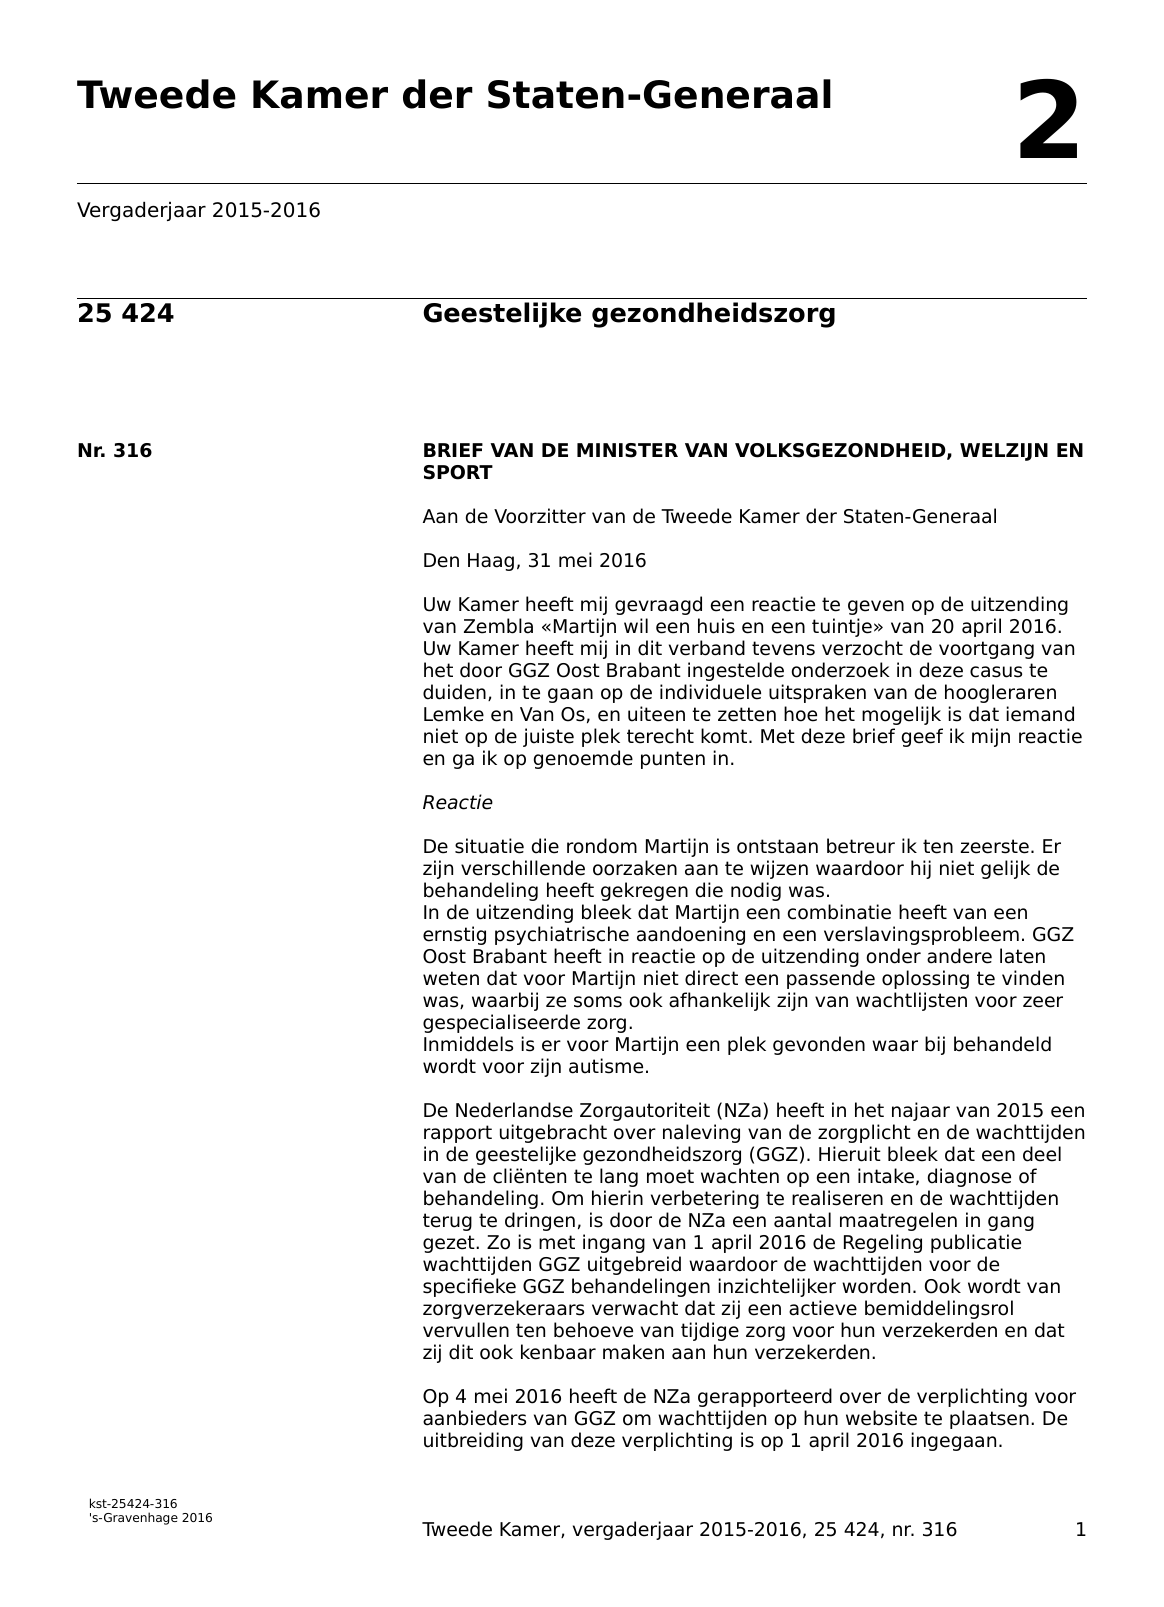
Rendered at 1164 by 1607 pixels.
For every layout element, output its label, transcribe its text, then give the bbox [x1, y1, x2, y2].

text Uw Kamer heeft mij gevraagd een reactie te geven op de uitzending van Zembla «Martijn wil een huis en een tuintje» van 20 april 2016. Uw Kamer heeft mij in dit verband tevens verzocht de voortgang van het door GGZ Oost Brabant ingestelde onderzoek in deze casus te duiden, in te gaan op de individuele uitspraken van de hoogleraren Lemke en Van Os, en uiteen te zetten hoe het mogelijk is dat iemand niet op de juiste plek terecht komt. Met deze brief geef ik mijn reactie en ga ik op genoemde punten in. [422, 594, 1087, 770]
subtitle 25 424 Geestelijke gezondheidszorg [77, 299, 1087, 329]
table_cell Vergaderjaar 2015-2016 [77, 184, 1087, 298]
text Op 4 mei 2016 heeft de NZa gerapporteerd over de verplichting voor aanbieders van GGZ om wachttijden op hun website te plaatsen. De uitbreiding van deze verplichting is op 1 april 2016 ingegaan. [422, 1386, 1087, 1452]
text Aan de Voorzitter van de Tweede Kamer der Staten-Generaal [422, 506, 1087, 528]
subtitle Reactie [422, 792, 1087, 814]
text In de uitzending bleek dat Martijn een combinatie heeft van een ernstig psychiatrische aandoening en een verslavingsprobleem. GGZ Oost Brabant heeft in reactie op de uitzending onder andere laten weten dat voor Martijn niet direct een passende oplossing te vinden was, waarbij ze soms ook afhankelijk zijn van wachtlijsten voor zeer gespecialiseerde zorg. [422, 902, 1087, 1034]
text De Nederlandse Zorgautoriteit (NZa) heeft in het najaar van 2015 een rapport uitgebracht over naleving van de zorgplicht en de wachttijden in de geestelijke gezondheidszorg (GGZ). Hieruit bleek dat een deel van de cliënten te lang moet wachten op een intake, diagnose of behandeling. Om hierin verbetering te realiseren en de wachttijden terug te dringen, is door de NZa een aantal maatregelen in gang gezet. Zo is met ingang van 1 april 2016 de Regeling publicatie wachttijden GGZ uitgebreid waardoor de wachttijden voor de specifieke GGZ behandelingen inzichtelijker worden. Ook wordt van zorgverzekeraars verwacht dat zij een actieve bemiddelingsrol vervullen ten behoeve van tijdige zorg voor hun verzekerden en dat zij dit ook kenbaar maken aan hun verzekerden. [422, 1100, 1087, 1364]
text Den Haag, 31 mei 2016 [422, 550, 1087, 572]
text Inmiddels is er voor Martijn een plek gevonden waar bij behandeld wordt voor zijn autisme. [422, 1034, 1087, 1078]
subtitle Nr. 316 BRIEF VAN DE MINISTER VAN VOLKSGEZONDHEID, WELZIJN EN SPORT [77, 440, 1087, 484]
table_header 2 [886, 59, 1087, 183]
table_header Tweede Kamer der Staten-Generaal [77, 59, 886, 183]
text 's-Gravenhage 2016 [88, 1511, 323, 1525]
text De situatie die rondom Martijn is ontstaan betreur ik ten zeerste. Er zijn verschillende oorzaken aan te wijzen waardoor hij niet gelijk de behandeling heeft gekregen die nodig was. [422, 836, 1087, 902]
text kst-25424-316 [88, 1497, 323, 1511]
